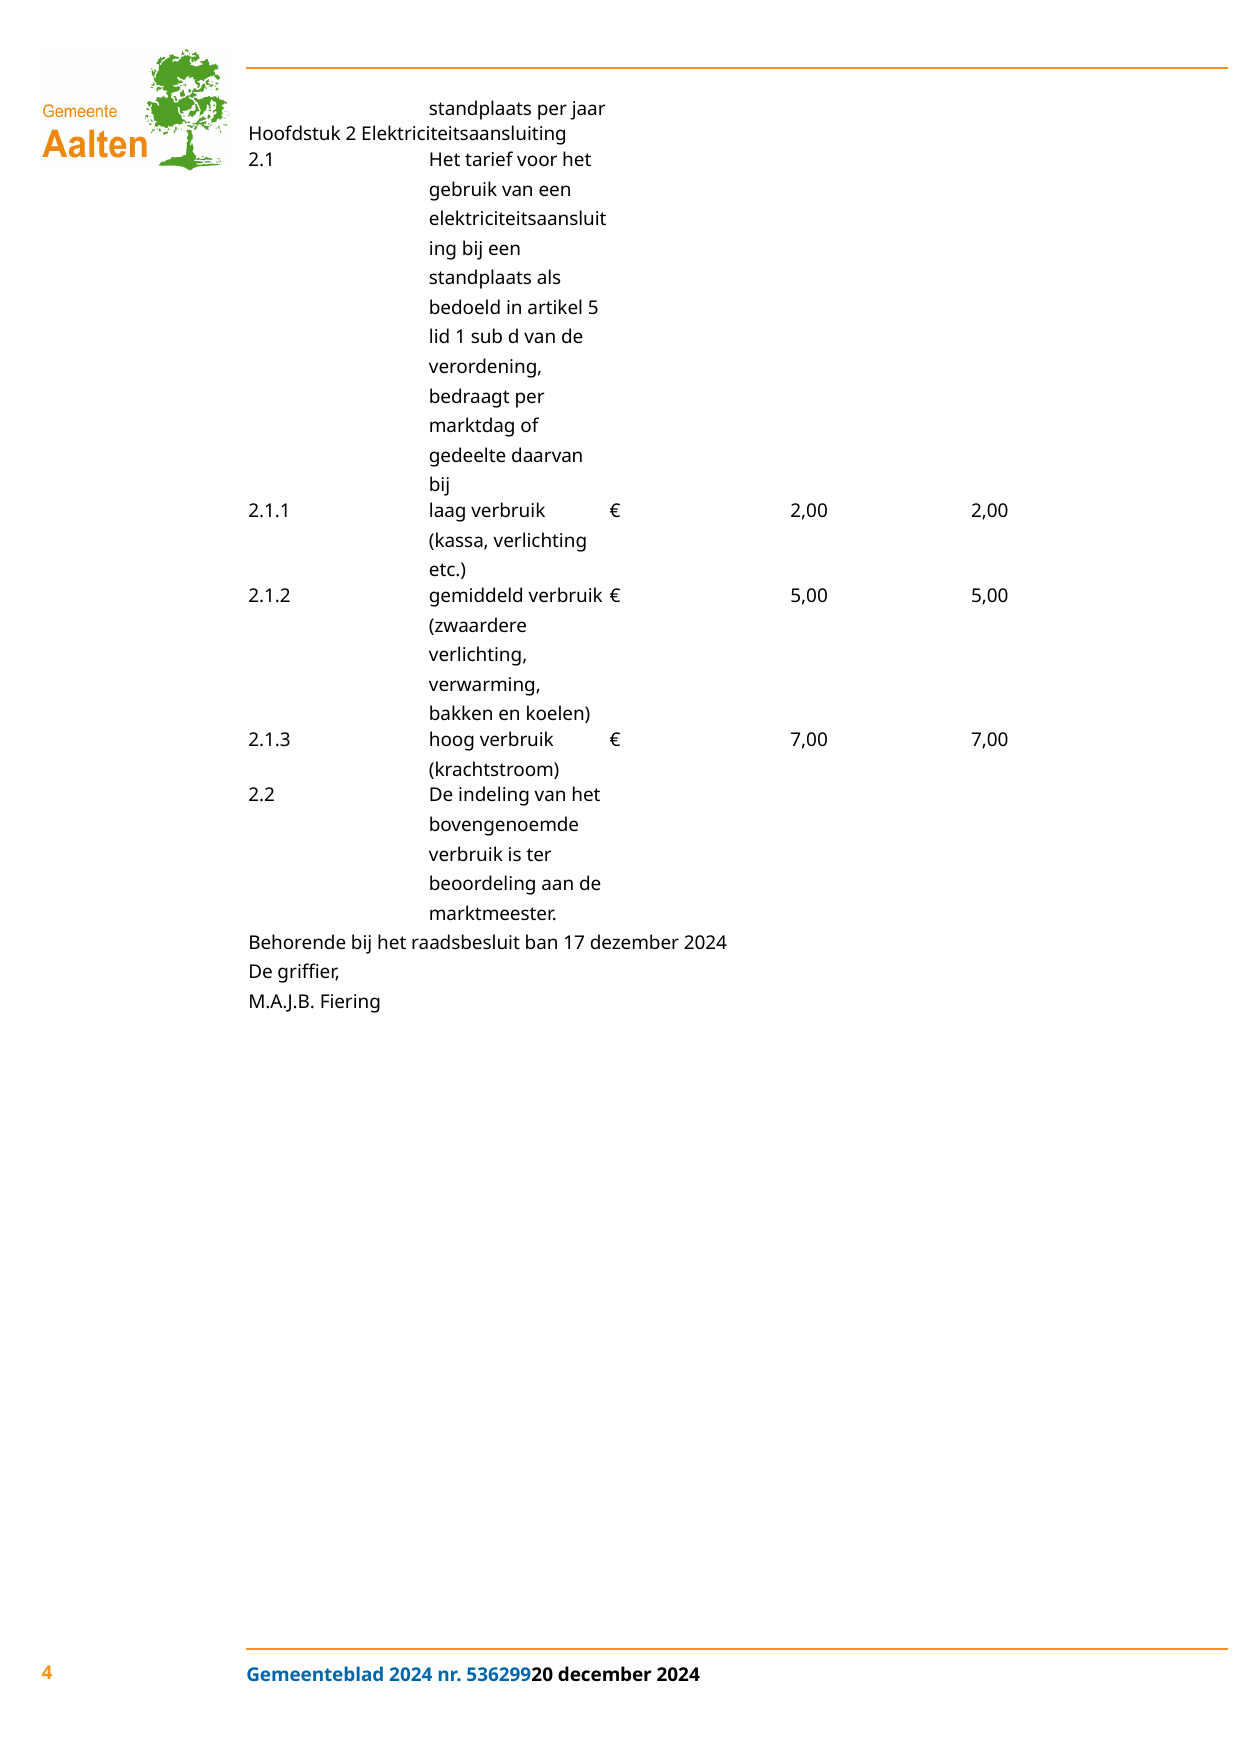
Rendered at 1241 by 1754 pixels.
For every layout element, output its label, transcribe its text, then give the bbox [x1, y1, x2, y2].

table_cell laag verbruik (kassa, verlichting etc.) [429, 498, 609, 582]
table_cell 5,00 [790, 582, 971, 726]
table_cell 7,00 [790, 726, 971, 782]
table_cell 5,00 [971, 582, 1152, 726]
table_cell [790, 146, 971, 497]
table_cell 2,00 [790, 498, 971, 582]
table_cell 7,00 [971, 726, 1152, 782]
text M.A.J.B. Fiering [248, 988, 1152, 1014]
table_cell De indeling van het bovengenoemde verbruik is ter beoordeling aan de marktmeester. [429, 782, 609, 926]
picture [41, 47, 231, 172]
table_cell [790, 121, 971, 146]
table_cell 2.2 [248, 782, 429, 926]
table_cell Het tarief voor het gebruik van een elektriciteitsaansluiting bij een standplaats als bedoeld in artikel 5 lid 1 sub d van de verordening, bedraagt per marktdag of gedeelte daarvan bij [429, 146, 609, 497]
table_cell [971, 121, 1152, 146]
table_cell [609, 121, 790, 146]
table_cell [971, 782, 1152, 926]
table_cell [609, 95, 790, 121]
text De griffier, [248, 958, 1152, 984]
table_cell 2,00 [971, 498, 1152, 582]
table_cell 2.1.1 [248, 498, 429, 582]
table_cell 2.1.3 [248, 726, 429, 782]
table_cell standplaats per jaar [429, 95, 609, 121]
table_cell [790, 782, 971, 926]
table_cell 2.1 [248, 146, 429, 497]
table_cell € [609, 498, 790, 582]
table_cell [971, 95, 1152, 121]
table_cell [609, 782, 790, 926]
table_cell [971, 146, 1152, 497]
table_cell [790, 95, 971, 121]
table_cell gemiddeld verbruik (zwaardere verlichting, verwarming, bakken en koelen) [429, 582, 609, 726]
table_cell 2.1.2 [248, 582, 429, 726]
text Behorende bij het raadsbesluit ban 17 dezember 2024 [248, 929, 1152, 955]
table_cell Hoofdstuk 2 Elektriciteitsaansluiting [248, 121, 609, 146]
table_cell hoog verbruik (krachtstroom) [429, 726, 609, 782]
table_cell [609, 146, 790, 497]
table_cell € [609, 726, 790, 782]
table_cell € [609, 582, 790, 726]
table_cell [248, 95, 429, 121]
